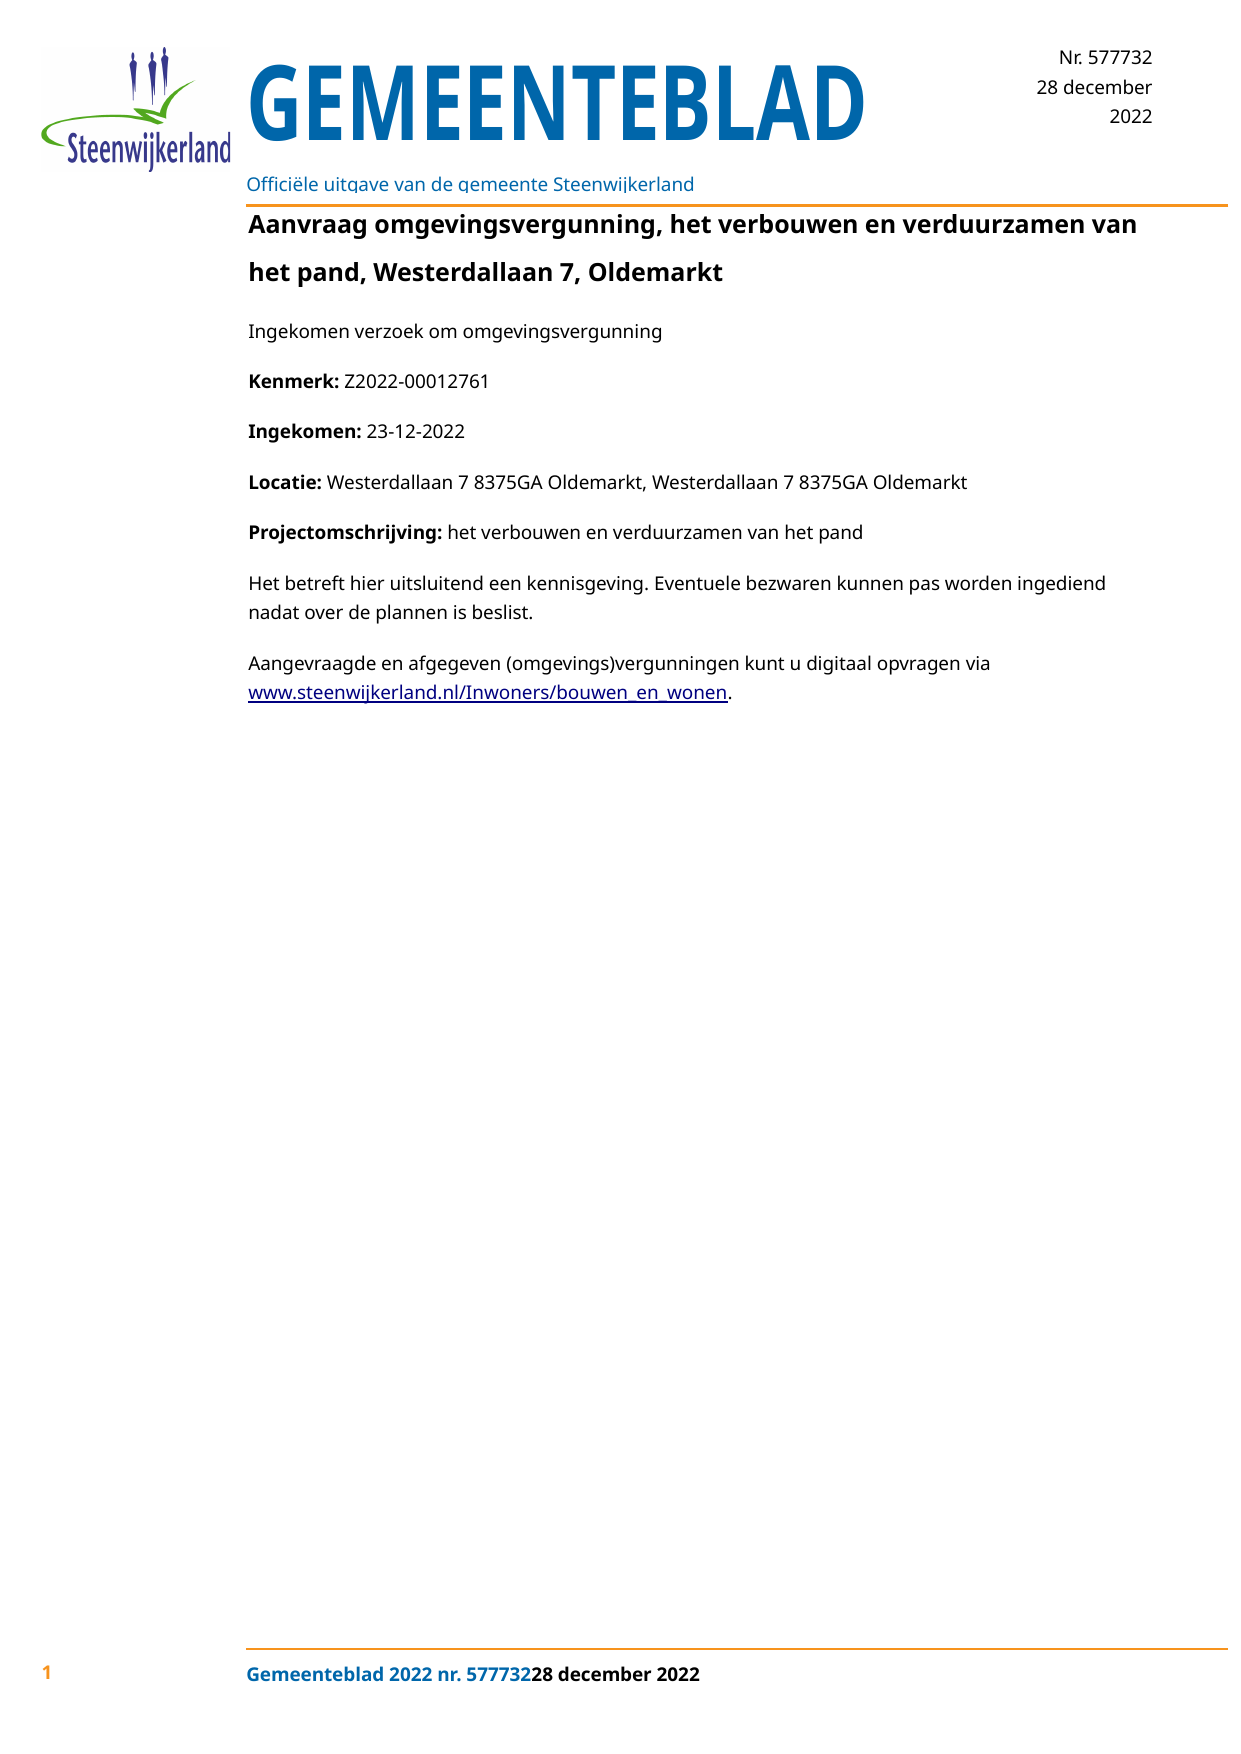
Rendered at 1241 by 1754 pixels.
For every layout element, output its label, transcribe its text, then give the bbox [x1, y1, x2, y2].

text Locatie: Westerdallaan 7 8375GA Oldemarkt, Westerdallaan 7 8375GA Oldemarkt [248, 469, 1152, 495]
text Ingekomen: 23-12-2022 [248, 419, 1152, 444]
text Kenmerk: Z2022-00012761 [248, 368, 1152, 394]
picture [41, 47, 231, 172]
text Projectomschrijving: het verbouwen en verduurzamen van het pand [248, 519, 1152, 545]
text Aangevraagde en afgegeven (omgevings)vergunningen kunt u digitaal opvragen via www.steenwijkerland.nl/Inwoners/bouwen_en_wonen. [248, 650, 1152, 705]
text Aanvraag omgevingsvergunning, het verbouwen en verduurzamen van het pand, Westerdallaan 7, Oldemarkt [248, 207, 1152, 288]
text Ingekomen verzoek om omgevingsvergunning [248, 318, 1152, 344]
text Het betreft hier uitsluitend een kennisgeving. Eventuele bezwaren kunnen pas worden ingediend nadat over de plannen is beslist. [248, 570, 1152, 625]
